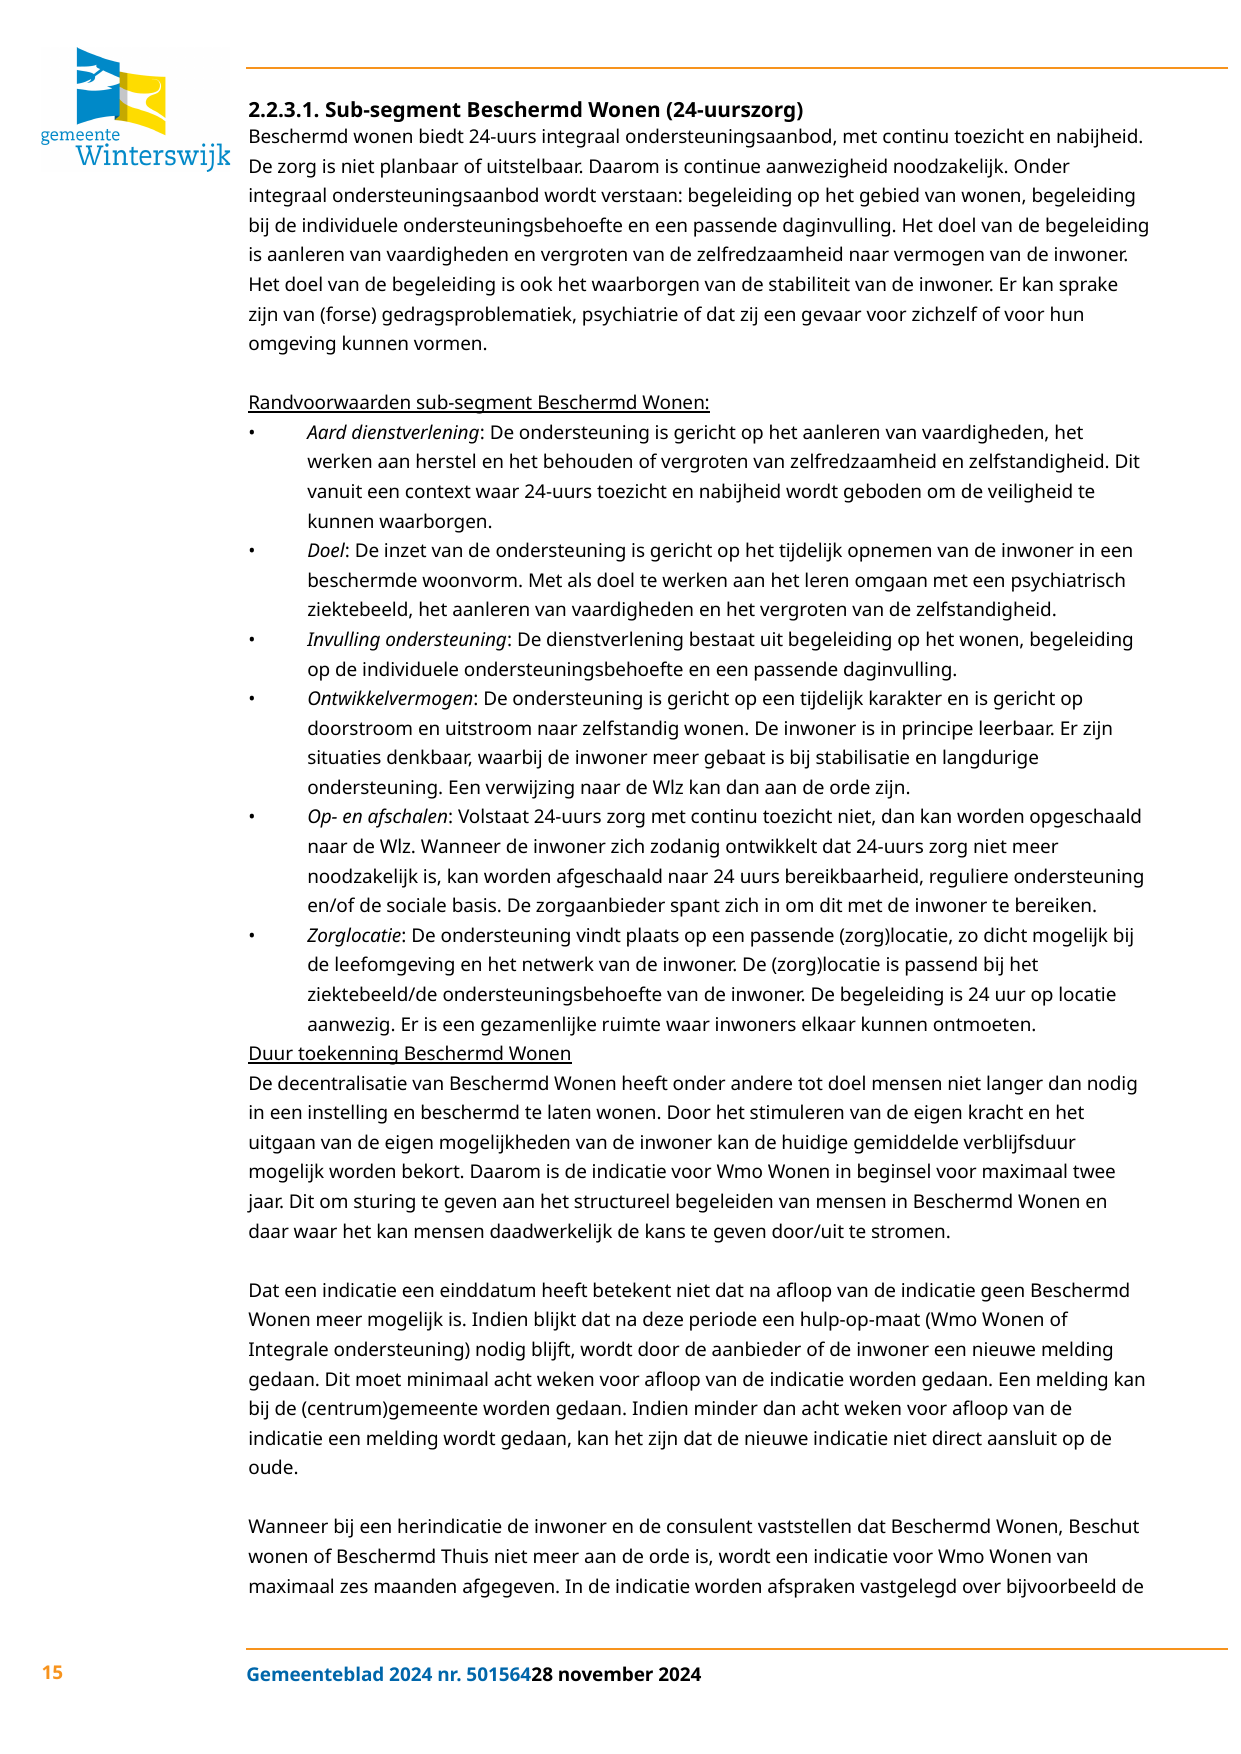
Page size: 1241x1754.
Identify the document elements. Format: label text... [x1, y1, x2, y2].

list Op- en afschalen: Volstaat 24-uurs zorg met continu toezicht niet, dan kan worden opgeschaald naar de Wlz. Wanneer de inwoner zich zodanig ontwikkelt dat 24-uurs zorg niet meer noodzakelijk is, kan worden afgeschaald naar 24 uurs bereikbaarheid, reguliere ondersteuning en/of de sociale basis. De zorgaanbieder spant zich in om dit met de inwoner te bereiken. [248, 804, 1152, 918]
text Duur toekenning Beschermd Wonen [248, 1040, 1152, 1066]
picture [41, 47, 231, 172]
text Dat een indicatie een einddatum heeft betekent niet dat na afloop van de indicatie geen Beschermd Wonen meer mogelijk is. Indien blijkt dat na deze periode een hulp-op-maat (Wmo Wonen of Integrale ondersteuning) nodig blijft, wordt door de aanbieder of de inwoner een nieuwe melding gedaan. Dit moet minimaal acht weken voor afloop van de indicatie worden gedaan. Een melding kan bij de (centrum)gemeente worden gedaan. Indien minder dan acht weken voor afloop van de indicatie een melding wordt gedaan, kan het zijn dat de nieuwe indicatie niet direct aansluit op de oude. [248, 1277, 1152, 1480]
text Wanneer bij een herindicatie de inwoner en de consulent vaststellen dat Beschermd Wonen, Beschut wonen of Beschermd Thuis niet meer aan de orde is, wordt een indicatie voor Wmo Wonen van maximaal zes maanden afgegeven. In de indicatie worden afspraken vastgelegd over bijvoorbeeld de [248, 1514, 1152, 1598]
list Ontwikkelvermogen: De ondersteuning is gericht op een tijdelijk karakter en is gericht op doorstroom en uitstroom naar zelfstandig wonen. De inwoner is in principe leerbaar. Er zijn situaties denkbaar, waarbij de inwoner meer gebaat is bij stabilisatie en langdurige ondersteuning. Een verwijzing naar de Wlz kan dan aan de orde zijn. [248, 685, 1152, 800]
list Invulling ondersteuning: De dienstverlening bestaat uit begeleiding op het wonen, begeleiding op de individuele ondersteuningsbehoefte en een passende daginvulling. [248, 626, 1152, 681]
text 2.2.3.1. Sub-segment Beschermd Wonen (24-uurszorg) [248, 95, 1152, 123]
text Beschermd wonen biedt 24-uurs integraal ondersteuningsaanbod, met continu toezicht en nabijheid. De zorg is niet planbaar of uitstelbaar. Daarom is continue aanwezigheid noodzakelijk. Onder integraal ondersteuningsaanbod wordt verstaan: begeleiding op het gebied van wonen, begeleiding bij de individuele ondersteuningsbehoefte en een passende daginvulling. Het doel van de begeleiding is aanleren van vaardigheden en vergroten van de zelfredzaamheid naar vermogen van de inwoner. Het doel van de begeleiding is ook het waarborgen van de stabiliteit van de inwoner. Er kan sprake zijn van (forse) gedragsproblematiek, psychiatrie of dat zij een gevaar voor zichzelf of voor hun omgeving kunnen vormen. [248, 123, 1152, 356]
text Randvoorwaarden sub-segment Beschermd Wonen: [248, 389, 1152, 415]
list Zorglocatie: De ondersteuning vindt plaats op een passende (zorg)locatie, zo dicht mogelijk bij de leefomgeving en het netwerk van de inwoner. De (zorg)locatie is passend bij het ziektebeeld/de ondersteuningsbehoefte van de inwoner. De begeleiding is 24 uur op locatie aanwezig. Er is een gezamenlijke ruimte waar inwoners elkaar kunnen ontmoeten. [248, 922, 1152, 1036]
list Aard dienstverlening: De ondersteuning is gericht op het aanleren van vaardigheden, het werken aan herstel en het behouden of vergroten van zelfredzaamheid en zelfstandigheid. Dit vanuit een context waar 24-uurs toezicht en nabijheid wordt geboden om de veiligheid te kunnen waarborgen. [248, 419, 1152, 533]
list Doel: De inzet van de ondersteuning is gericht op het tijdelijk opnemen van de inwoner in een beschermde woonvorm. Met als doel te werken aan het leren omgaan met een psychiatrisch ziektebeeld, het aanleren van vaardigheden en het vergroten van de zelfstandigheid. [248, 537, 1152, 622]
picture [225, 153, 231, 162]
text De decentralisatie van Beschermd Wonen heeft onder andere tot doel mensen niet langer dan nodig in een instelling en beschermd te laten wonen. Door het stimuleren van de eigen kracht en het uitgaan van de eigen mogelijkheden van de inwoner kan de huidige gemiddelde verblijfsduur mogelijk worden bekort. Daarom is de indicatie voor Wmo Wonen in beginsel voor maximaal twee jaar. Dit om sturing te geven aan het structureel begeleiden van mensen in Beschermd Wonen en daar waar het kan mensen daadwerkelijk de kans te geven door/uit te stromen. [248, 1070, 1152, 1243]
